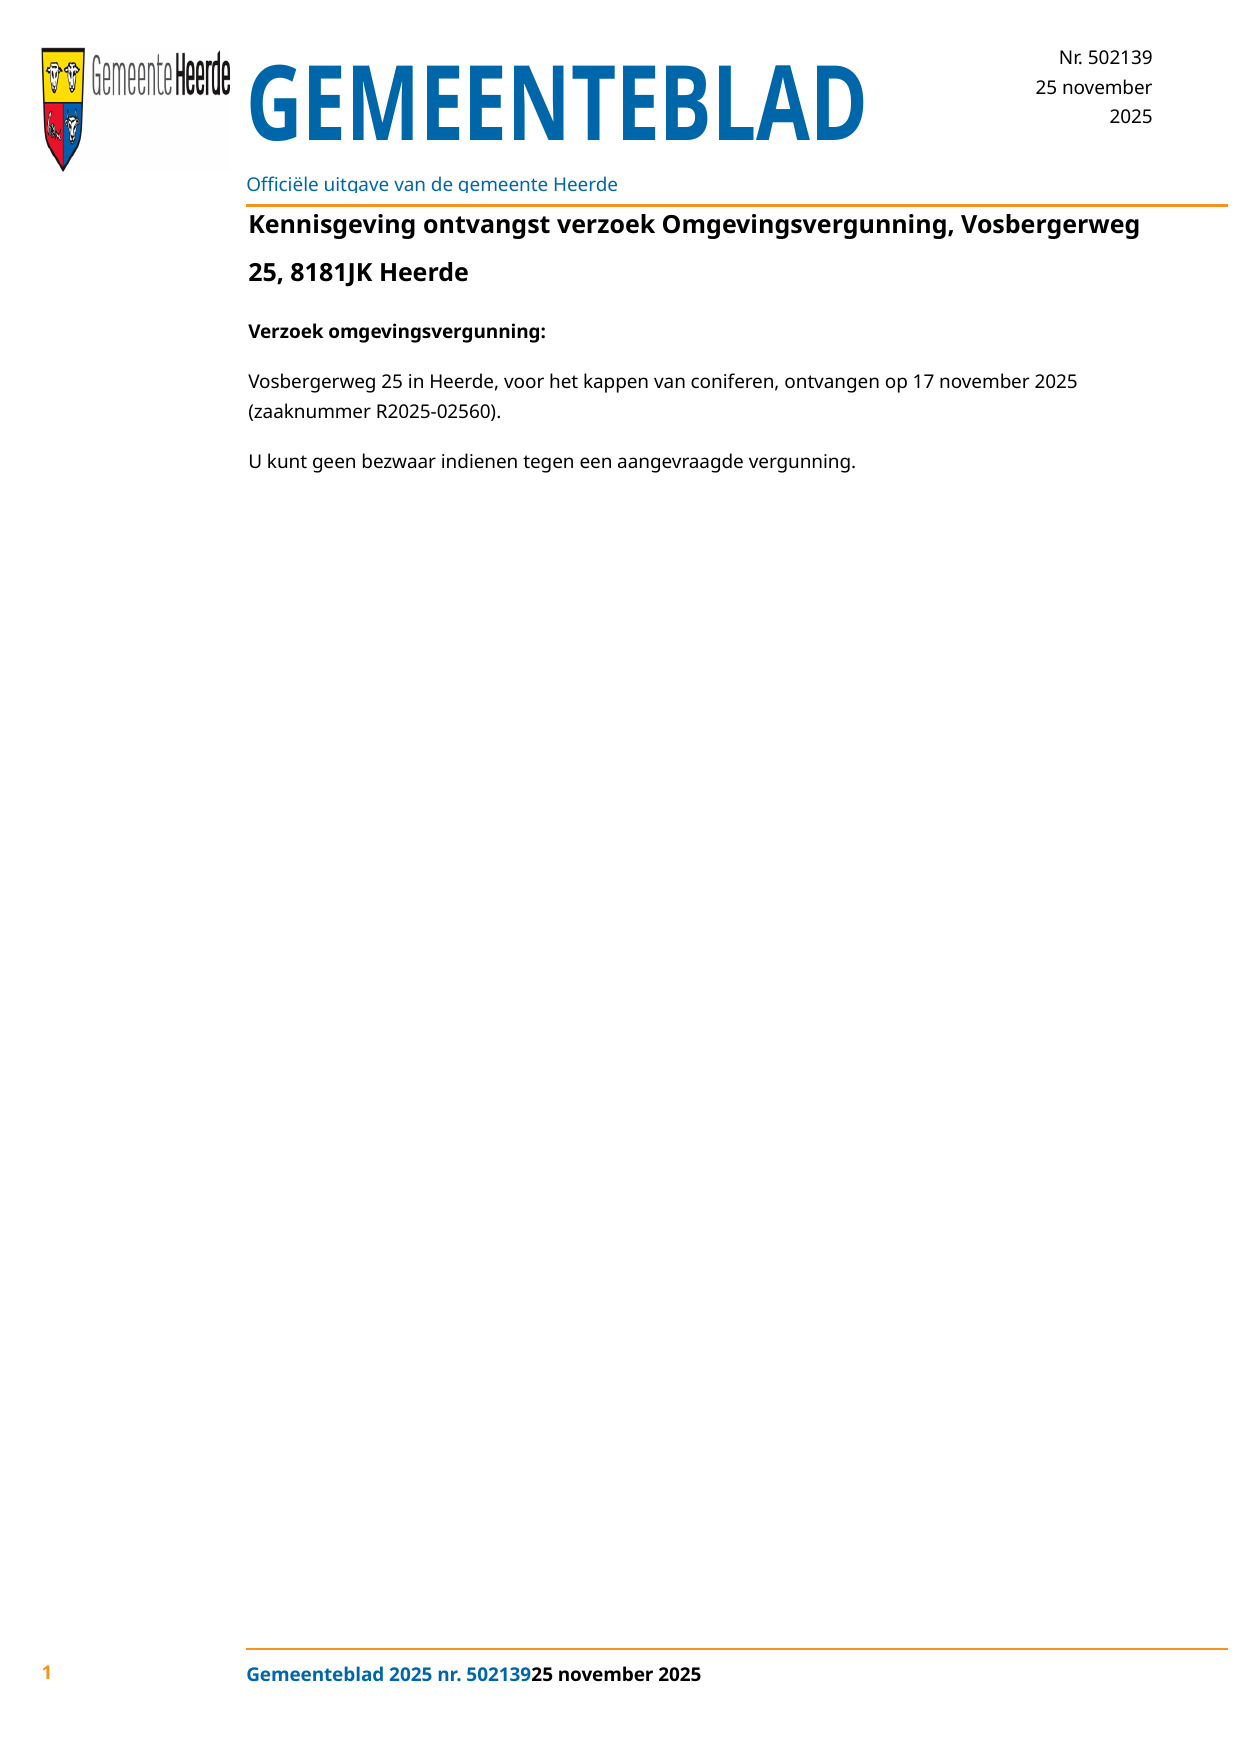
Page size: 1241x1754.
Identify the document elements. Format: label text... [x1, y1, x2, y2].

picture [41, 47, 231, 172]
text Verzoek omgevingsvergunning: [248, 318, 1152, 344]
text U kunt geen bezwaar indienen tegen een aangevraagde vergunning. [248, 448, 1152, 474]
text Vosbergerweg 25 in Heerde, voor het kappen van coniferen, ontvangen op 17 november 2025 (zaaknummer R2025-02560). [248, 368, 1152, 424]
text Kennisgeving ontvangst verzoek Omgevingsvergunning, Vosbergerweg 25, 8181JK Heerde [248, 207, 1152, 288]
